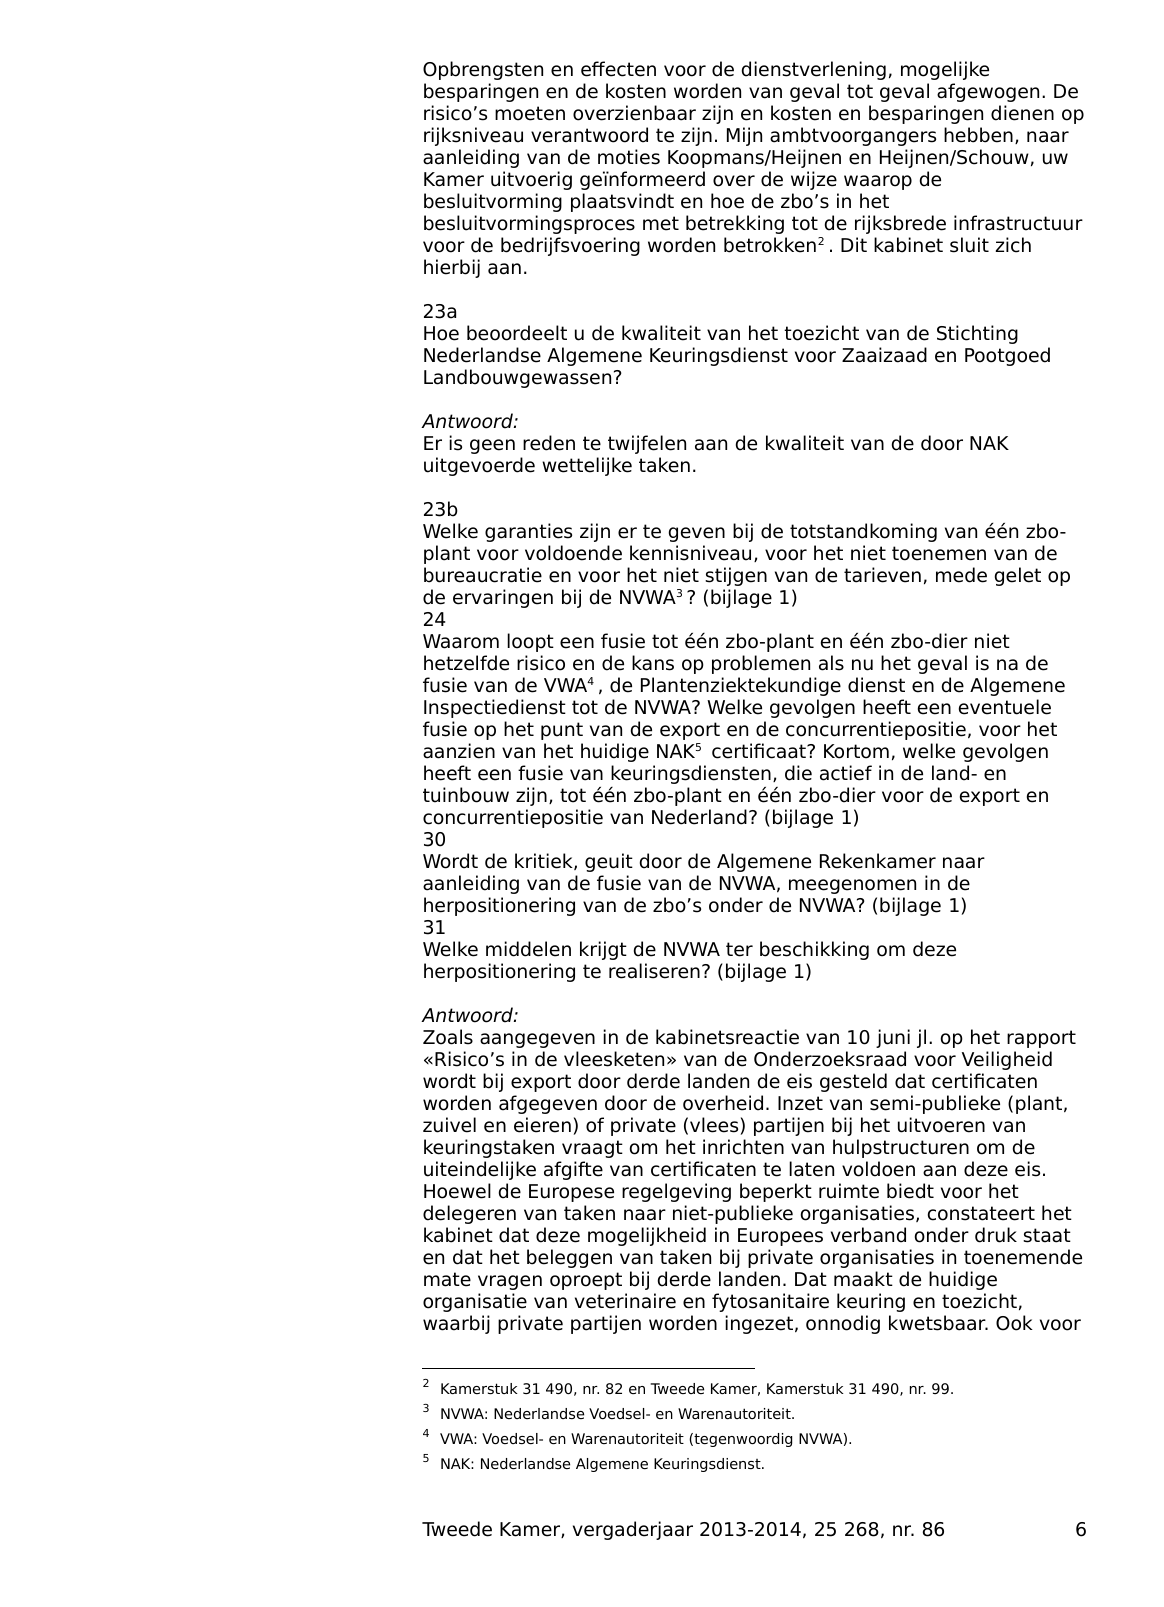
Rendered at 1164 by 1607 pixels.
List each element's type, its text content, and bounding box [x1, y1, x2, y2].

text NAK: Nederlandse Algemene Keuringsdienst. [422, 1452, 1087, 1474]
text Kamerstuk 31 490, nr. 82 en Tweede Kamer, Kamerstuk 31 490, nr. 99. [422, 1377, 1087, 1399]
text Welke garanties zijn er te geven bij de totstandkoming van één zbo-plant voor voldoende kennisniveau, voor het niet toenemen van de bureaucratie en voor het niet stijgen van de tarieven, mede gelet op de ervaringen bij de NVWA? (bijlage 1) [422, 521, 1087, 609]
text Opbrengsten en effecten voor de dienstverlening, mogelijke besparingen en de kosten worden van geval tot geval afgewogen. De risico’s moeten overzienbaar zijn en kosten en besparingen dienen op rijksniveau verantwoord te zijn. Mijn ambtvoorgangers hebben, naar aanleiding van de moties Koopmans/Heijnen en Heijnen/Schouw, uw Kamer uitvoerig geïnformeerd over de wijze waarop de besluitvorming plaatsvindt en hoe de zbo’s in het besluitvormingsproces met betrekking tot de rijksbrede infrastructuur voor de bedrijfsvoering worden betrokken. Dit kabinet sluit zich hierbij aan. [422, 59, 1087, 279]
text Antwoord: [422, 1005, 1087, 1027]
text Er is geen reden te twijfelen aan de kwaliteit van de door NAK uitgevoerde wettelijke taken. [422, 433, 1087, 477]
text Welke middelen krijgt de NVWA ter beschikking om deze herpositionering te realiseren? (bijlage 1) [422, 939, 1087, 983]
text NVWA: Nederlandse Voedsel- en Warenautoriteit. [422, 1402, 1087, 1424]
text Antwoord: [422, 411, 1087, 433]
text VWA: Voedsel- en Warenautoriteit (tegenwoordig NVWA). [422, 1427, 1087, 1449]
text Zoals aangegeven in de kabinetsreactie van 10 juni jl. op het rapport «Risico’s in de vleesketen» van de Onderzoeksraad voor Veiligheid wordt bij export door derde landen de eis gesteld dat certificaten worden afgegeven door de overheid. Inzet van semi-publieke (plant, zuivel en eieren) of private (vlees) partijen bij het uitvoeren van keuringstaken vraagt om het inrichten van hulpstructuren om de uiteindelijke afgifte van certificaten te laten voldoen aan deze eis. Hoewel de Europese regelgeving beperkt ruimte biedt voor het delegeren van taken naar niet-publieke organisaties, constateert het kabinet dat deze mogelijkheid in Europees verband onder druk staat en dat het beleggen van taken bij private organisaties in toenemende mate vragen oproept bij derde landen. Dat maakt de huidige organisatie van veterinaire en fytosanitaire keuring en toezicht, waarbij private partijen worden ingezet, onnodig kwetsbaar. Ook voor [422, 1027, 1087, 1335]
text 31 [422, 917, 1087, 939]
text Hoe beoordeelt u de kwaliteit van het toezicht van de Stichting Nederlandse Algemene Keuringsdienst voor Zaaizaad en Pootgoed Landbouwgewassen? [422, 323, 1087, 389]
text Wordt de kritiek, geuit door de Algemene Rekenkamer naar aanleiding van de fusie van de NVWA, meegenomen in de herpositionering van de zbo’s onder de NVWA? (bijlage 1) [422, 851, 1087, 917]
text 30 [422, 829, 1087, 851]
text Waarom loopt een fusie tot één zbo-plant en één zbo-dier niet hetzelfde risico en de kans op problemen als nu het geval is na de fusie van de VWA, de Plantenziektekundige dienst en de Algemene Inspectiedienst tot de NVWA? Welke gevolgen heeft een eventuele fusie op het punt van de export en de concurrentiepositie, voor het aanzien van het huidige NAK certificaat? Kortom, welke gevolgen heeft een fusie van keuringsdiensten, die actief in de land- en tuinbouw zijn, tot één zbo-plant en één zbo-dier voor de export en concurrentiepositie van Nederland? (bijlage 1) [422, 631, 1087, 829]
text 23a [422, 301, 1087, 323]
text 24 [422, 609, 1087, 631]
text 23b [422, 499, 1087, 521]
